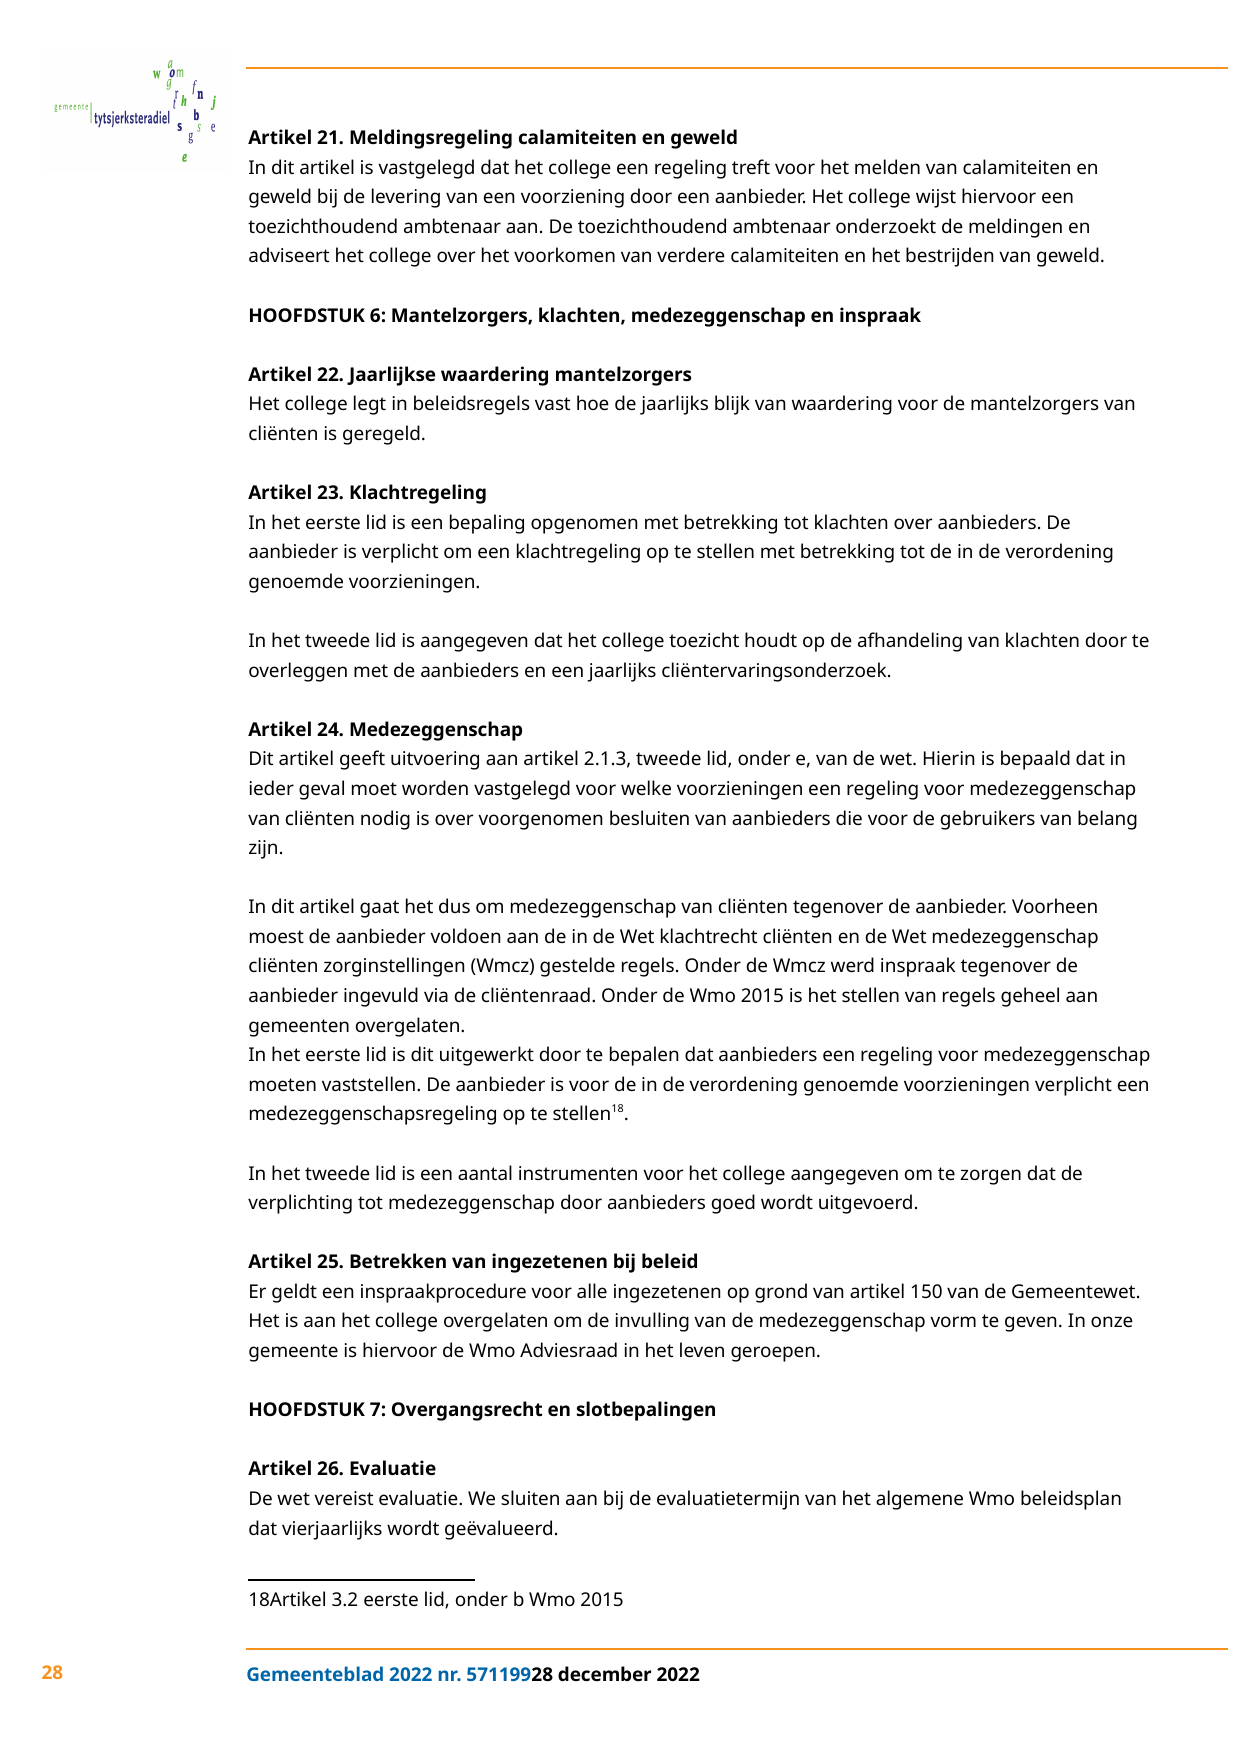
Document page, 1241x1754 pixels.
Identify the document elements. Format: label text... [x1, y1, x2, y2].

text In het eerste lid is een bepaling opgenomen met betrekking tot klachten over aanbieders. De aanbieder is verplicht om een klachtregeling op te stellen met betrekking tot de in de verordening genoemde voorzieningen. [248, 509, 1152, 594]
text In het tweede lid is een aantal instrumenten voor het college aangegeven om te zorgen dat de verplichting tot medezeggenschap door aanbieders goed wordt uitgevoerd. [248, 1160, 1152, 1215]
picture [41, 47, 231, 172]
text Artikel 25. Betrekken van ingezetenen bij beleid [248, 1248, 1152, 1274]
text Artikel 26. Evaluatie [248, 1456, 1152, 1481]
text HOOFDSTUK 6: Mantelzorgers, klachten, medezeggenschap en inspraak [248, 302, 1152, 328]
text In het tweede lid is aangegeven dat het college toezicht houdt op de afhandeling van klachten door te overleggen met de aanbieders en een jaarlijks cliëntervaringsonderzoek. [248, 627, 1152, 683]
text Artikel 22. Jaarlijkse waardering mantelzorgers [248, 361, 1152, 387]
text De wet vereist evaluatie. We sluiten aan bij de evaluatietermijn van het algemene Wmo beleidsplan dat vierjaarlijks wordt geëvalueerd. [248, 1485, 1152, 1541]
text Artikel 21. Meldingsregeling calamiteiten en geweld [248, 124, 1152, 150]
text In dit artikel gaat het dus om medezeggenschap van cliënten tegenover de aanbieder. Voorheen moest de aanbieder voldoen aan de in de Wet klachtrecht cliënten en de Wet medezeggenschap cliënten zorginstellingen (Wmcz) gestelde regels. Onder de Wmcz werd inspraak tegenover de aanbieder ingevuld via de cliëntenraad. Onder de Wmo 2015 is het stellen van regels geheel aan gemeenten overgelaten. [248, 893, 1152, 1038]
text Dit artikel geeft uitvoering aan artikel 2.1.3, tweede lid, onder e, van de wet. Hierin is bepaald dat in ieder geval moet worden vastgelegd voor welke voorzieningen een regeling voor medezeggenschap van cliënten nodig is over voorgenomen besluiten van aanbieders die voor de gebruikers van belang zijn. [248, 746, 1152, 860]
text Artikel 24. Medezeggenschap [248, 716, 1152, 742]
text HOOFDSTUK 7: Overgangsrecht en slotbepalingen [248, 1396, 1152, 1422]
text In dit artikel is vastgelegd dat het college een regeling treft voor het melden van calamiteiten en geweld bij de levering van een voorziening door een aanbieder. Het college wijst hiervoor een toezichthoudend ambtenaar aan. De toezichthoudend ambtenaar onderzoekt de meldingen en adviseert het college over het voorkomen van verdere calamiteiten en het bestrijden van geweld. [248, 154, 1152, 268]
text Het college legt in beleidsregels vast hoe de jaarlijks blijk van waardering voor de mantelzorgers van cliënten is geregeld. [248, 391, 1152, 446]
text Artikel 23. Klachtregeling [248, 479, 1152, 505]
text In het eerste lid is dit uitgewerkt door te bepalen dat aanbieders een regeling voor medezeggenschap moeten vaststellen. De aanbieder is voor de in de verordening genoemde voorzieningen verplicht een medezeggenschapsregeling op te stellen. [248, 1041, 1152, 1126]
text Artikel 3.2 eerste lid, onder b Wmo 2015 [248, 1586, 1152, 1612]
text Er geldt een inspraakprocedure voor alle ingezetenen op grond van artikel 150 van de Gemeentewet. Het is aan het college overgelaten om de invulling van de medezeggenschap vorm te geven. In onze gemeente is hiervoor de Wmo Adviesraad in het leven geroepen. [248, 1278, 1152, 1363]
